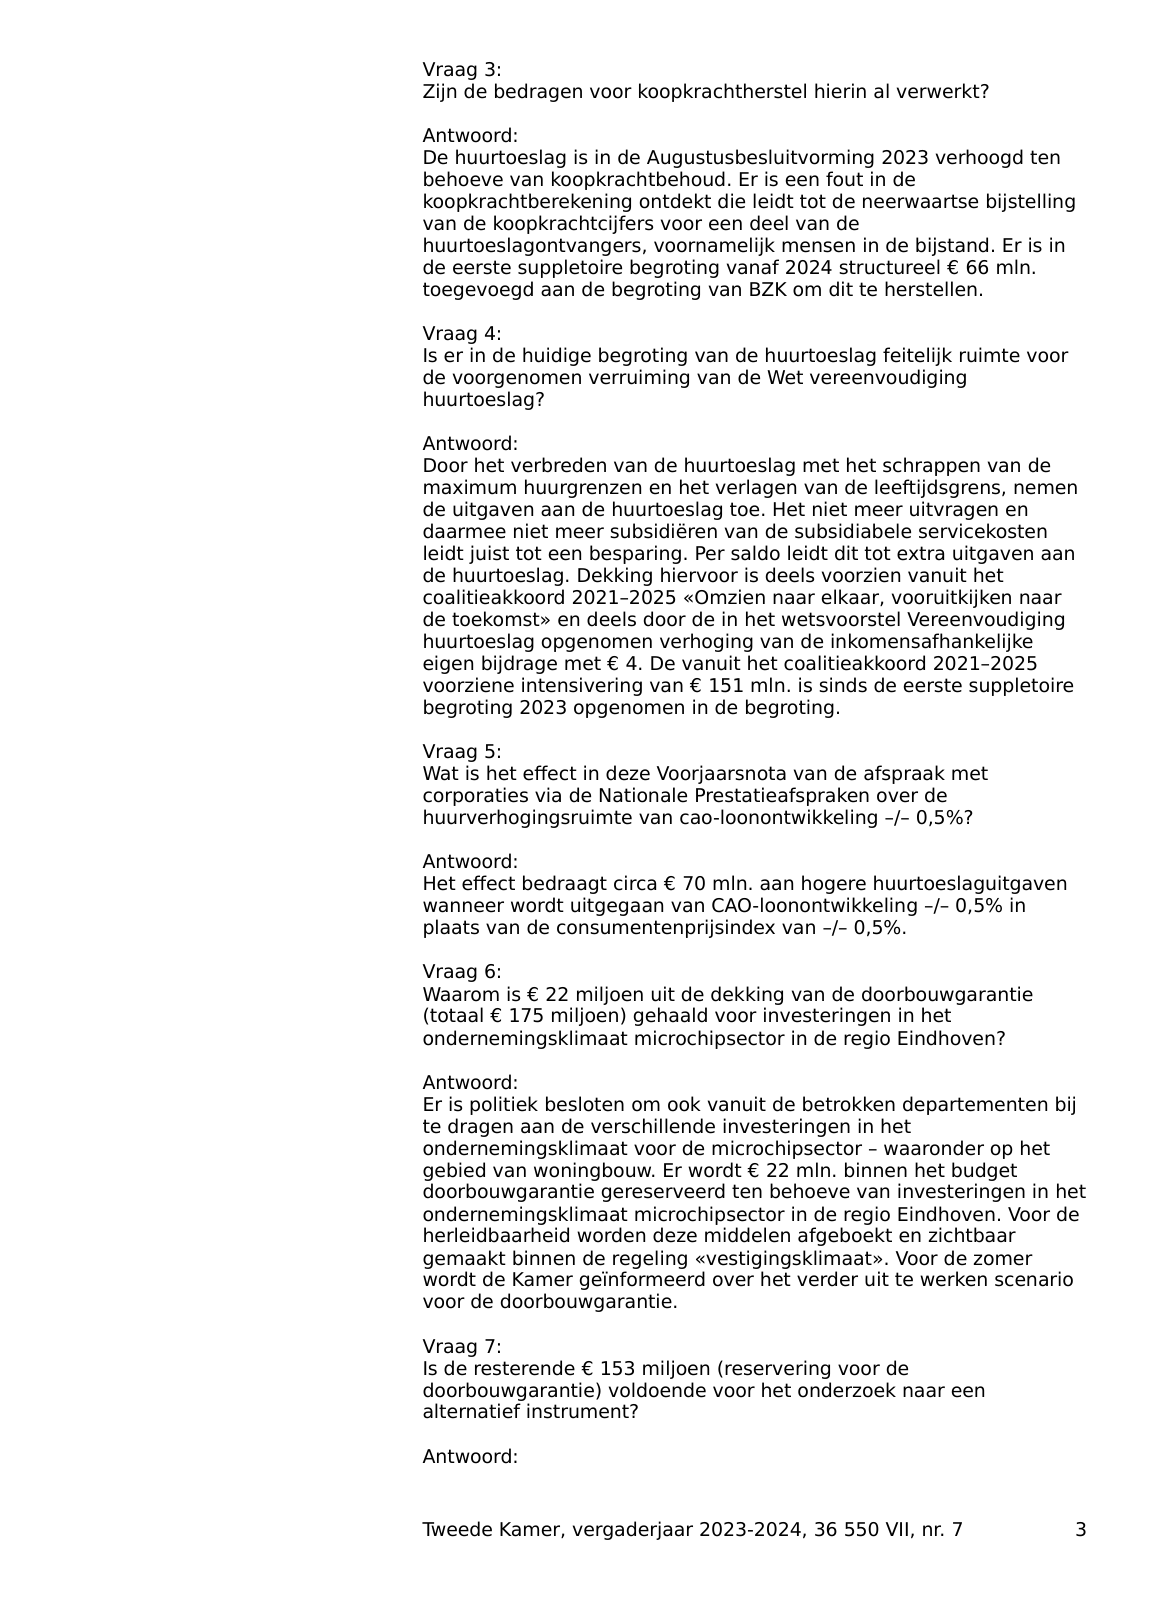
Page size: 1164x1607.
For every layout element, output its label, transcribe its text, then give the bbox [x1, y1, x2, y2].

text Door het verbreden van de huurtoeslag met het schrappen van de maximum huurgrenzen en het verlagen van de leeftijdsgrens, nemen de uitgaven aan de huurtoeslag toe. Het niet meer uitvragen en daarmee niet meer subsidiëren van de subsidiabele servicekosten leidt juist tot een besparing. Per saldo leidt dit tot extra uitgaven aan de huurtoeslag. Dekking hiervoor is deels voorzien vanuit het coalitieakkoord 2021–2025 «Omzien naar elkaar, vooruitkijken naar de toekomst» en deels door de in het wetsvoorstel Vereenvoudiging huurtoeslag opgenomen verhoging van de inkomensafhankelijke eigen bijdrage met € 4. De vanuit het coalitieakkoord 2021–2025 voorziene intensivering van € 151 mln. is sinds de eerste suppletoire begroting 2023 opgenomen in de begroting. [422, 455, 1087, 719]
text Wat is het effect in deze Voorjaarsnota van de afspraak met corporaties via de Nationale Prestatieafspraken over de huurverhogingsruimte van cao-loonontwikkeling –/– 0,5%? [422, 763, 1087, 829]
text Zijn de bedragen voor koopkrachtherstel hierin al verwerkt? [422, 81, 1087, 103]
text Vraag 5: [422, 741, 1087, 763]
text Antwoord: [422, 851, 1087, 873]
text Antwoord: [422, 1446, 1087, 1468]
text Antwoord: [422, 1072, 1087, 1093]
text Vraag 7: [422, 1336, 1087, 1357]
text Er is politiek besloten om ook vanuit de betrokken departementen bij te dragen aan de verschillende investeringen in het ondernemingsklimaat voor de microchipsector – waaronder op het gebied van woningbouw. Er wordt € 22 mln. binnen het budget doorbouwgarantie gereserveerd ten behoeve van investeringen in het ondernemingsklimaat microchipsector in de regio Eindhoven. Voor de herleidbaarheid worden deze middelen afgeboekt en zichtbaar gemaakt binnen de regeling «vestigingsklimaat». Voor de zomer wordt de Kamer geïnformeerd over het verder uit te werken scenario voor de doorbouwgarantie. [422, 1093, 1087, 1313]
text Is er in de huidige begroting van de huurtoeslag feitelijk ruimte voor de voorgenomen verruiming van de Wet vereenvoudiging huurtoeslag? [422, 345, 1087, 411]
text De huurtoeslag is in de Augustusbesluitvorming 2023 verhoogd ten behoeve van koopkrachtbehoud. Er is een fout in de koopkrachtberekening ontdekt die leidt tot de neerwaartse bĳstelling van de koopkrachtcĳfers voor een deel van de huurtoeslagontvangers, voornamelĳk mensen in de bĳstand. Er is in de eerste suppletoire begroting vanaf 2024 structureel € 66 mln. toegevoegd aan de begroting van BZK om dit te herstellen. [422, 147, 1087, 301]
text Vraag 3: [422, 59, 1087, 81]
text Antwoord: [422, 433, 1087, 455]
text Het effect bedraagt circa € 70 mln. aan hogere huurtoeslaguitgaven wanneer wordt uitgegaan van CAO-loonontwikkeling –/– 0,5% in plaats van de consumentenprijsindex van –/– 0,5%. [422, 873, 1087, 939]
text Antwoord: [422, 125, 1087, 147]
text Vraag 4: [422, 323, 1087, 345]
text Is de resterende € 153 miljoen (reservering voor de doorbouwgarantie) voldoende voor het onderzoek naar een alternatief instrument? [422, 1357, 1087, 1423]
text Waarom is € 22 miljoen uit de dekking van de doorbouwgarantie (totaal € 175 miljoen) gehaald voor investeringen in het ondernemingsklimaat microchipsector in de regio Eindhoven? [422, 983, 1087, 1049]
text Vraag 6: [422, 961, 1087, 983]
